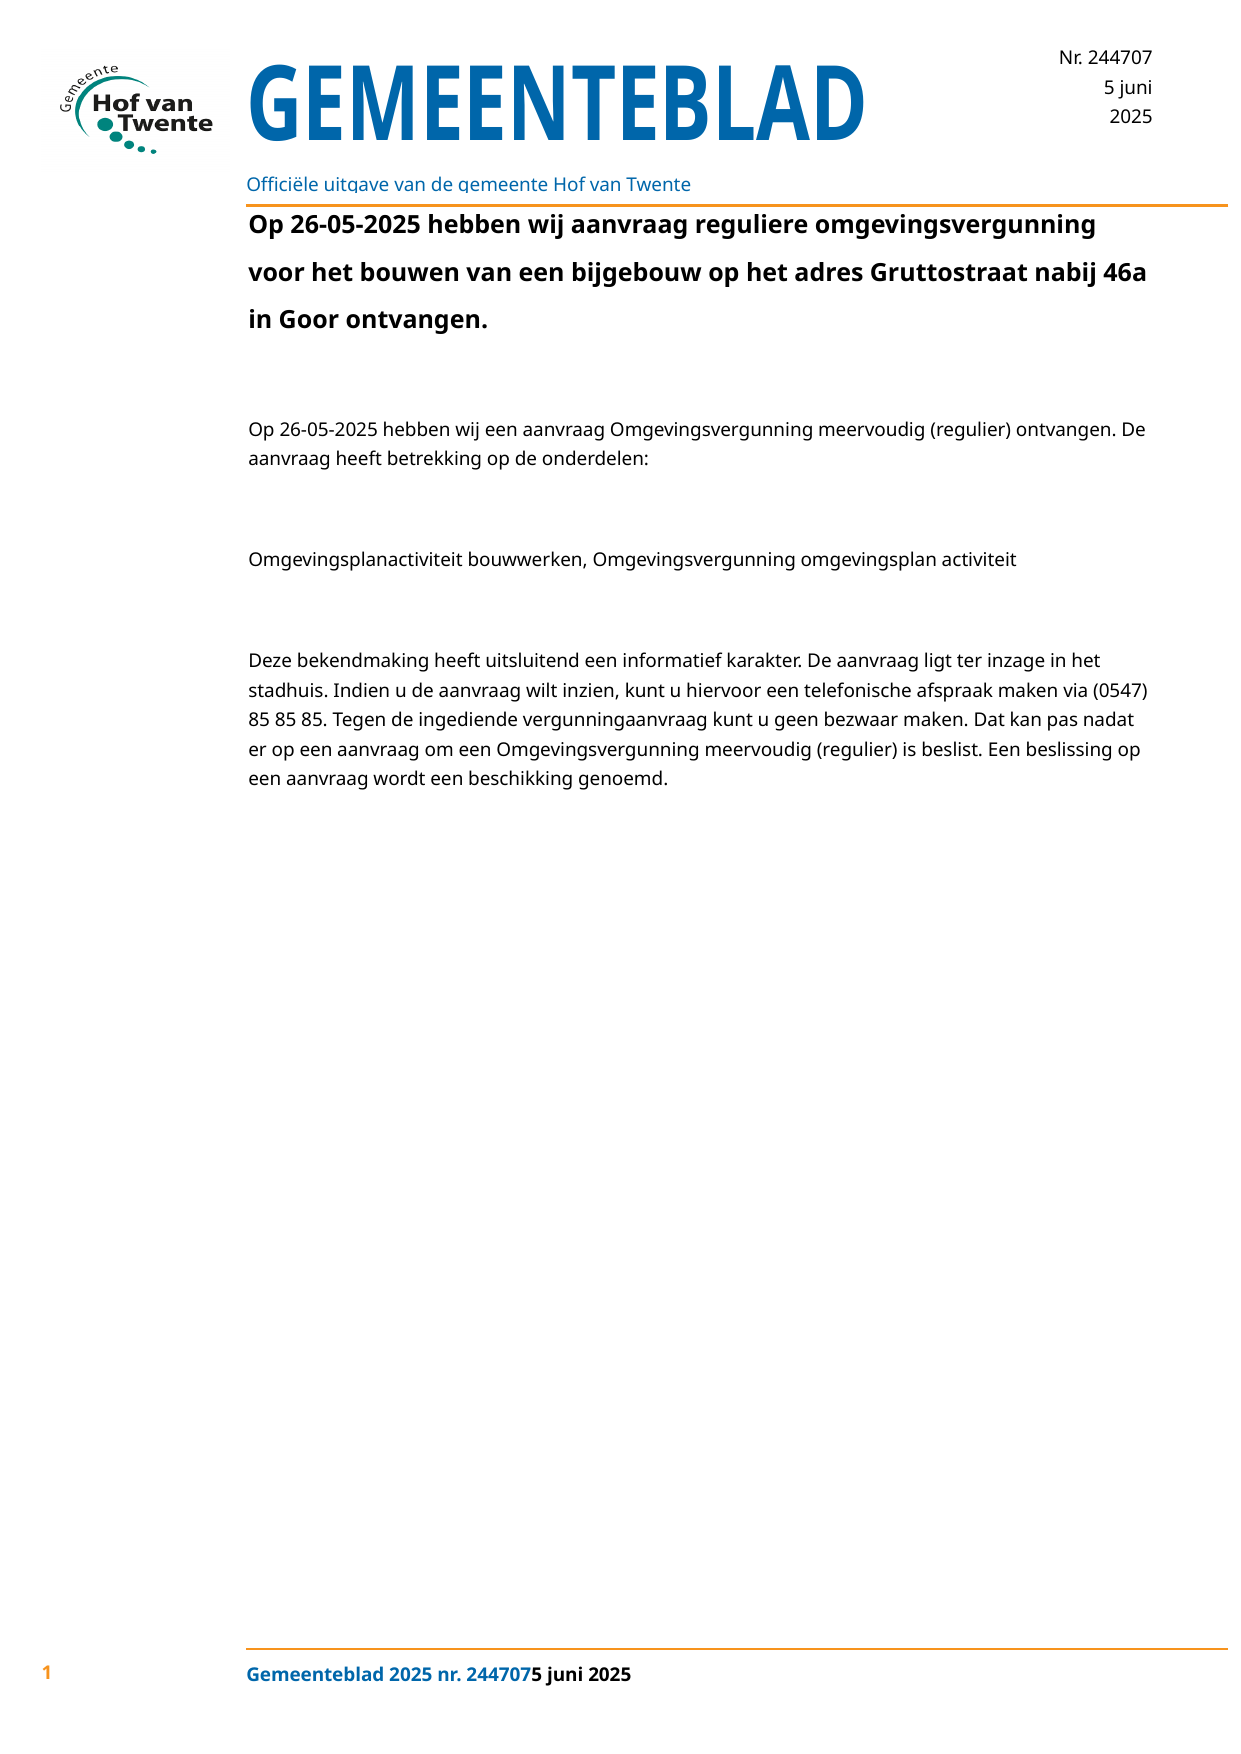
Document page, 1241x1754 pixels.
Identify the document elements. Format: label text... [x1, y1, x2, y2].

text Deze bekendmaking heeft uitsluitend een informatief karakter. De aanvraag ligt ter inzage in het stadhuis. Indien u de aanvraag wilt inzien, kunt u hiervoor een telefonische afspraak maken via (0547) 85 85 85. Tegen de ingediende vergunningaanvraag kunt u geen bezwaar maken. Dat kan pas nadat er op een aanvraag om een Omgevingsvergunning meervoudig (regulier) is beslist. Een beslissing op een aanvraag wordt een beschikking genoemd. [248, 647, 1152, 791]
text Omgevingsplanactiviteit bouwwerken, Omgevingsvergunning omgevingsplan activiteit [248, 546, 1152, 572]
text Op 26-05-2025 hebben wij aanvraag reguliere omgevingsvergunning voor het bouwen van een bijgebouw op het adres Gruttostraat nabij 46a in Goor ontvangen. [248, 207, 1152, 336]
text Op 26-05-2025 hebben wij een aanvraag Omgevingsvergunning meervoudig (regulier) ontvangen. De aanvraag heeft betrekking op de onderdelen: [248, 416, 1152, 471]
picture [41, 47, 231, 172]
